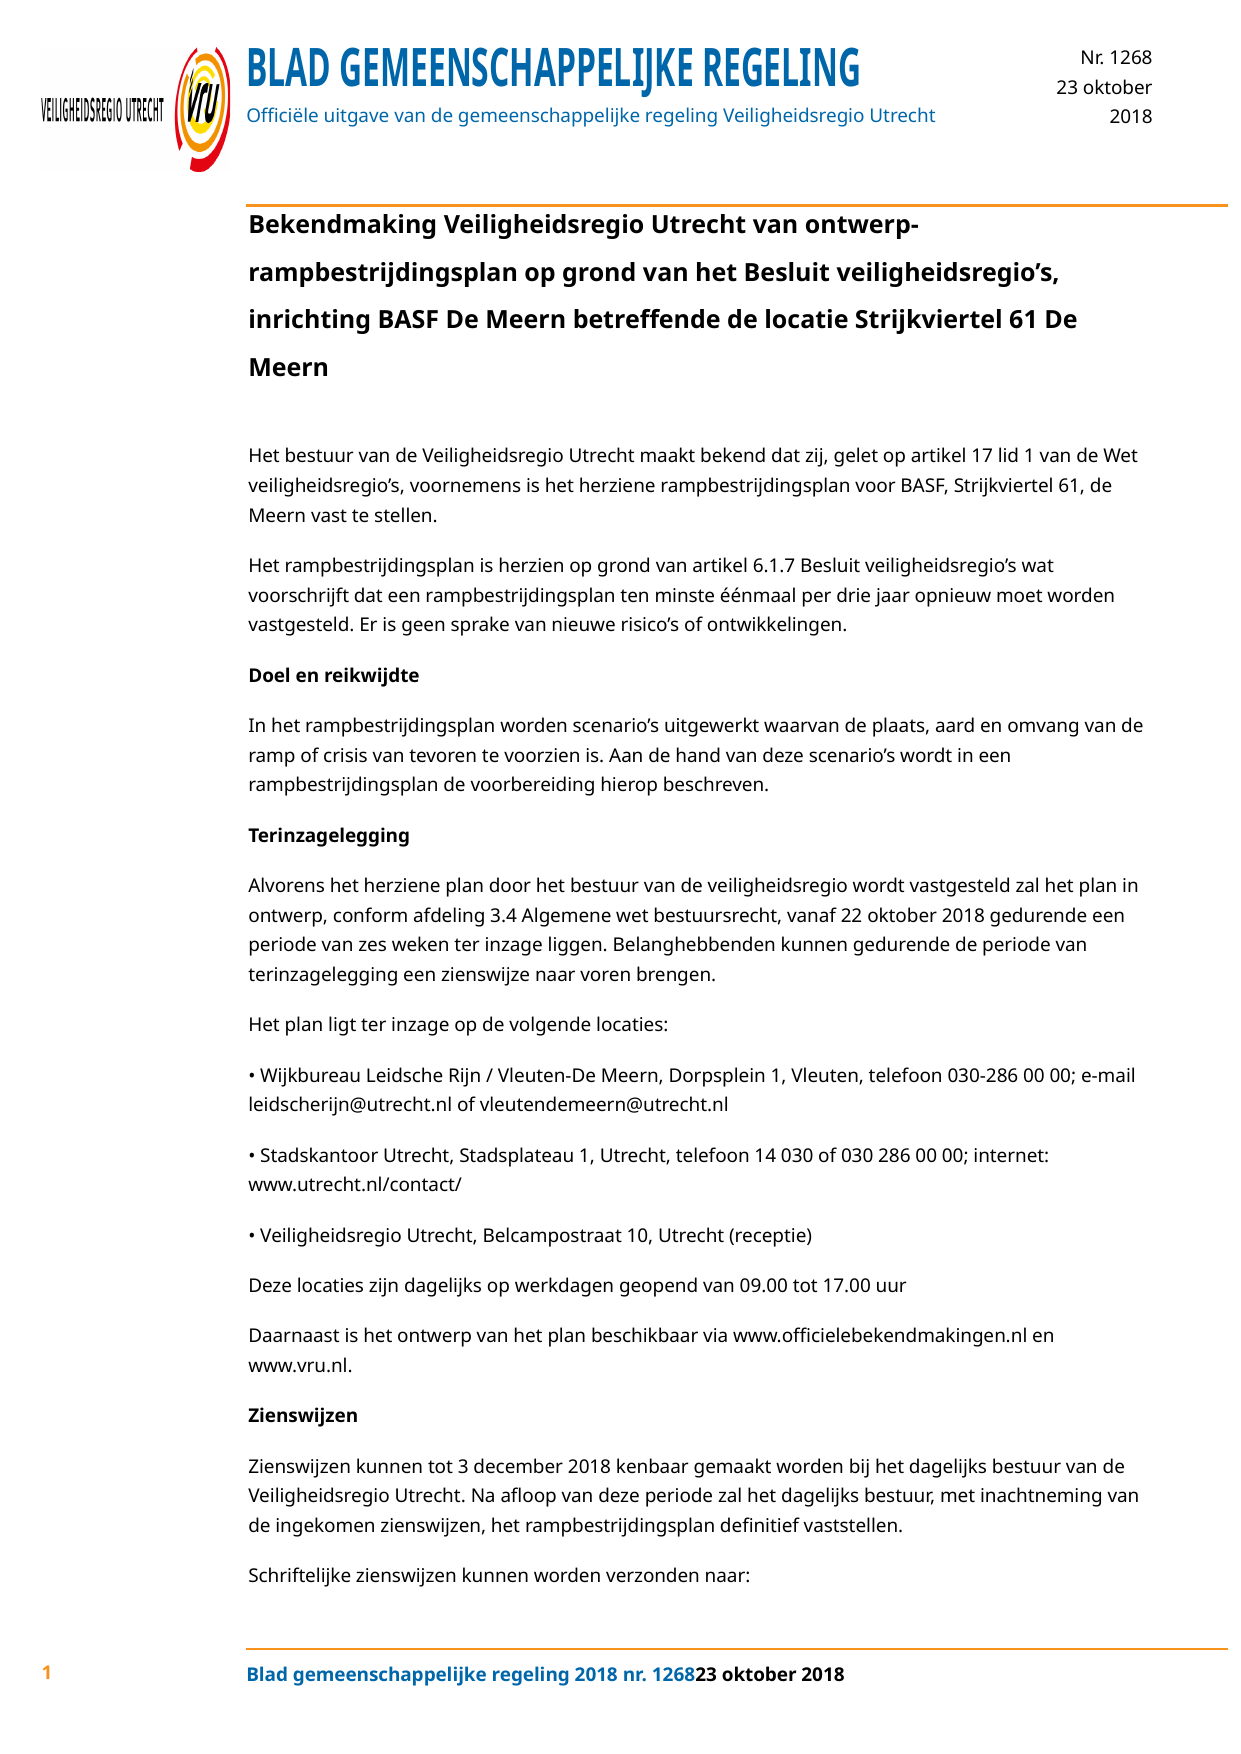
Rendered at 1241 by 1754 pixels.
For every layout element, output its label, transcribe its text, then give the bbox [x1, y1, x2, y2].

text Het rampbestrijdingsplan is herzien op grond van artikel 6.1.7 Besluit veiligheidsregio’s wat voorschrijft dat een rampbestrijdingsplan ten minste éénmaal per drie jaar opnieuw moet worden vastgesteld. Er is geen sprake van nieuwe risico’s of ontwikkelingen. [248, 552, 1152, 637]
text • Wijkbureau Leidsche Rijn / Vleuten-De Meern, Dorpsplein 1, Vleuten, telefoon 030-286 00 00; e-mail leidscherijn@utrecht.nl of vleutendemeern@utrecht.nl [248, 1062, 1152, 1117]
text Schriftelijke zienswijzen kunnen worden verzonden naar: [248, 1563, 1152, 1588]
text Het plan ligt ter inzage op de volgende locaties: [248, 1011, 1152, 1037]
text Daarnaast is het ontwerp van het plan beschikbaar via www.officielebekendmakingen.nl en www.vru.nl. [248, 1323, 1152, 1378]
text Deze locaties zijn dagelijks op werkdagen geopend van 09.00 tot 17.00 uur [248, 1272, 1152, 1298]
text Zienswijzen kunnen tot 3 december 2018 kenbaar gemaakt worden bij het dagelijks bestuur van de Veiligheidsregio Utrecht. Na afloop van deze periode zal het dagelijks bestuur, met inachtneming van de ingekomen zienswijzen, het rampbestrijdingsplan definitief vaststellen. [248, 1453, 1152, 1538]
text Alvorens het herziene plan door het bestuur van de veiligheidsregio wordt vastgesteld zal het plan in ontwerp, conform afdeling 3.4 Algemene wet bestuursrecht, vanaf 22 oktober 2018 gedurende een periode van zes weken ter inzage liggen. Belanghebbenden kunnen gedurende de periode van terinzagelegging een zienswijze naar voren brengen. [248, 872, 1152, 987]
text In het rampbestrijdingsplan worden scenario’s uitgewerkt waarvan de plaats, aard en omvang van de ramp of crisis van tevoren te voorzien is. Aan de hand van deze scenario’s wordt in een rampbestrijdingsplan de voorbereiding hierop beschreven. [248, 712, 1152, 797]
text Het bestuur van de Veiligheidsregio Utrecht maakt bekend dat zij, gelet op artikel 17 lid 1 van de Wet veiligheidsregio’s, voornemens is het herziene rampbestrijdingsplan voor BASF, Strijkviertel 61, de Meern vast te stellen. [248, 443, 1152, 528]
text Bekendmaking Veiligheidsregio Utrecht van ontwerp-rampbestrijdingsplan op grond van het Besluit veiligheidsregio’s, inrichting BASF De Meern betreffende de locatie Strijkviertel 61 De Meern [248, 207, 1152, 384]
text Zienswijzen [248, 1403, 1152, 1428]
text Terinzagelegging [248, 822, 1152, 848]
picture [41, 47, 231, 172]
text • Stadskantoor Utrecht, Stadsplateau 1, Utrecht, telefoon 14 030 of 030 286 00 00; internet: www.utrecht.nl/contact/ [248, 1142, 1152, 1197]
text • Veiligheidsregio Utrecht, Belcampostraat 10, Utrecht (receptie) [248, 1222, 1152, 1248]
text Doel en reikwijdte [248, 662, 1152, 688]
